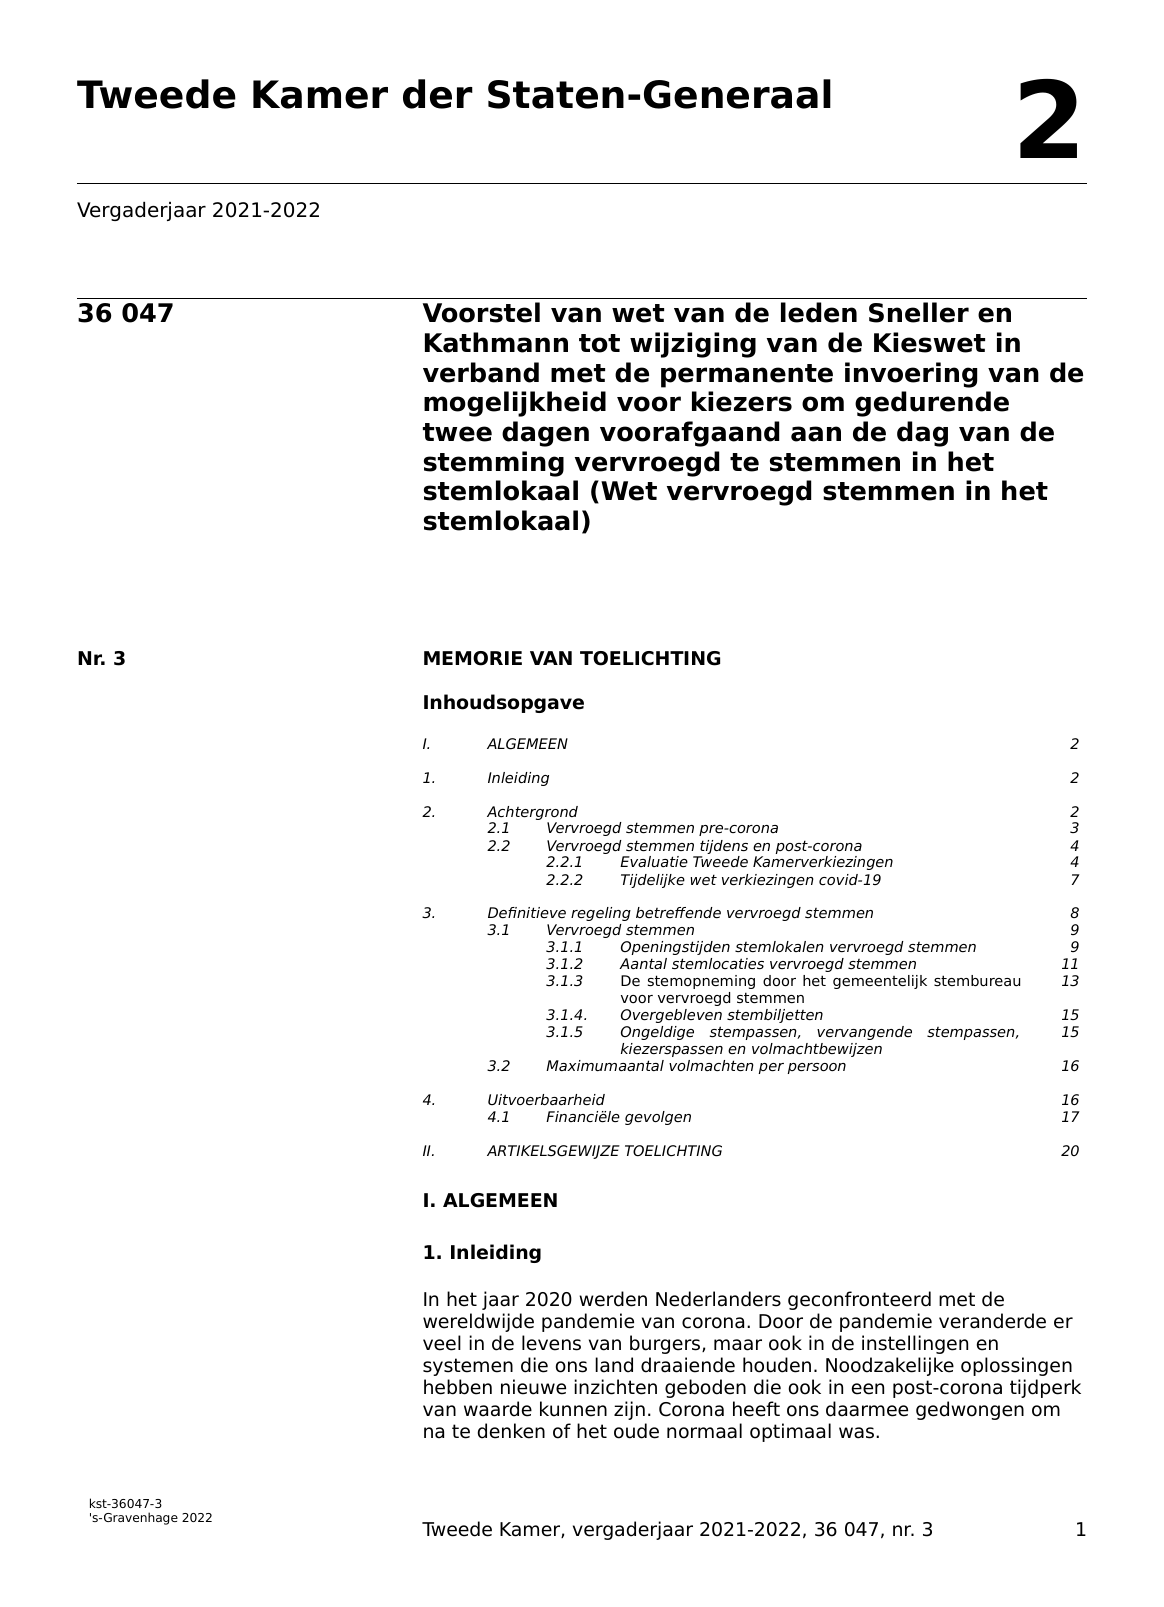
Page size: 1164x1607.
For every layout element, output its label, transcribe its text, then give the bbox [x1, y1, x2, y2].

table_cell 3.1.1 [540, 939, 614, 956]
table_cell [481, 854, 540, 871]
table_cell [1028, 1075, 1087, 1092]
table_cell Vervroegd stemmen tijdens en post-corona [540, 838, 1027, 854]
table_cell 4 [1028, 838, 1087, 854]
table_cell [422, 1075, 481, 1092]
table_cell [422, 820, 481, 837]
table_header 2 [886, 59, 1087, 183]
table_cell 9 [1028, 939, 1087, 956]
table_cell 3. [422, 905, 481, 922]
table_cell [1028, 1126, 1087, 1143]
table_cell [481, 786, 540, 803]
table_cell 3.1.2 [540, 956, 614, 973]
table_cell 2.2.1 [540, 854, 614, 871]
table_cell 7 [1028, 871, 1087, 888]
table_cell 13 [1028, 973, 1087, 1007]
text 's-Gravenhage 2022 [88, 1511, 323, 1525]
table_cell [481, 956, 540, 973]
subtitle 1. Inleiding [422, 1242, 1087, 1264]
table_cell [422, 1007, 481, 1024]
table_cell [422, 973, 481, 1007]
table_cell II. [422, 1143, 481, 1160]
table_header ALGEMEEN [481, 736, 1027, 752]
table_cell Uitvoerbaarheid [481, 1092, 1027, 1109]
table_cell [614, 1075, 1027, 1092]
table_cell 3.1 [481, 922, 540, 939]
table_cell Tijdelijke wet verkiezingen covid-19 [614, 871, 1027, 888]
table_cell 4.1 [481, 1109, 540, 1126]
table_cell 2.2.2 [540, 871, 614, 888]
table_header I. [422, 736, 481, 752]
table_cell [614, 1126, 1027, 1143]
table_cell [422, 1109, 481, 1126]
subtitle Inhoudsopgave [422, 692, 1087, 714]
table_cell [540, 888, 614, 905]
table_cell Vergaderjaar 2021-2022 [77, 184, 1087, 298]
table_cell [540, 753, 614, 769]
table_cell 2 [1028, 804, 1087, 820]
table_cell Aantal stemlocaties vervroegd stemmen [614, 956, 1027, 973]
table_cell [422, 1126, 481, 1143]
table_cell 3.1.5 [540, 1024, 614, 1058]
table_cell 16 [1028, 1058, 1087, 1075]
table_cell [614, 786, 1027, 803]
table_cell 1. [422, 770, 481, 786]
table_cell 2 [1028, 770, 1087, 786]
table_cell 4. [422, 1092, 481, 1109]
table_cell 2.1 [481, 820, 540, 837]
table_header Tweede Kamer der Staten-Generaal [77, 59, 886, 183]
table_cell Vervroegd stemmen pre-corona [540, 820, 1027, 837]
table_cell 17 [1028, 1109, 1087, 1126]
table_cell [422, 956, 481, 973]
table_cell [422, 854, 481, 871]
table_cell Achtergrond [481, 804, 1027, 820]
table_cell 3 [1028, 820, 1087, 837]
table_cell [1028, 888, 1087, 905]
table_cell 16 [1028, 1092, 1087, 1109]
table_cell [422, 838, 481, 854]
table_cell De stemopneming door het gemeentelijk stembureau voor vervroegd stemmen [614, 973, 1027, 1007]
table_cell [481, 753, 540, 769]
table_cell 2. [422, 804, 481, 820]
subtitle 36 047 Voorstel van wet van de leden Sneller en Kathmann tot wijziging van de Kieswet in verband met de permanente invoering van de mogelijkheid voor kiezers om gedurende twee dagen voorafgaand aan de dag van de stemming vervroegd te stemmen in het stemlokaal (Wet vervroegd stemmen in het stemlokaal) [77, 299, 1087, 536]
table_cell 3.1.3 [540, 973, 614, 1007]
subtitle Nr. 3 MEMORIE VAN TOELICHTING [77, 647, 1087, 669]
table_cell [422, 871, 481, 888]
table_cell [481, 1007, 540, 1024]
table_cell 11 [1028, 956, 1087, 973]
table_cell Overgebleven stembiljetten [614, 1007, 1027, 1024]
table_cell [540, 1075, 614, 1092]
table_cell [422, 888, 481, 905]
table_cell Ongeldige stempassen, vervangende stempassen, kiezerspassen en volmachtbewijzen [614, 1024, 1027, 1058]
table_cell 9 [1028, 922, 1087, 939]
table_cell 15 [1028, 1024, 1087, 1058]
table_cell [481, 939, 540, 956]
table_cell [481, 1024, 540, 1058]
table_cell Inleiding [481, 770, 1027, 786]
table_cell Evaluatie Tweede Kamerverkiezingen [614, 854, 1027, 871]
table_cell [422, 1024, 481, 1058]
table_cell [1028, 753, 1087, 769]
table_cell [422, 786, 481, 803]
table_cell [422, 1058, 481, 1075]
table_cell 4 [1028, 854, 1087, 871]
table_cell [540, 1126, 614, 1143]
table_cell [614, 753, 1027, 769]
table_cell Openingstijden stemlokalen vervroegd stemmen [614, 939, 1027, 956]
table_cell Vervroegd stemmen [540, 922, 1027, 939]
table_cell 15 [1028, 1007, 1087, 1024]
table_cell [422, 753, 481, 769]
table_cell 3.2 [481, 1058, 540, 1075]
table_cell [540, 786, 614, 803]
table_cell 2.2 [481, 838, 540, 854]
text In het jaar 2020 werden Nederlanders geconfronteerd met de wereldwijde pandemie van corona. Door de pandemie veranderde er veel in de levens van burgers, maar ook in de instellingen en systemen die ons land draaiende houden. Noodzakelijke oplossingen hebben nieuwe inzichten geboden die ook in een post-corona tijdperk van waarde kunnen zijn. Corona heeft ons daarmee gedwongen om na te denken of het oude normaal optimaal was. [422, 1289, 1087, 1443]
table_cell 8 [1028, 905, 1087, 922]
table_cell [481, 871, 540, 888]
table_cell [481, 888, 540, 905]
table_cell [614, 888, 1027, 905]
table_cell Definitieve regeling betreffende vervroegd stemmen [481, 905, 1027, 922]
table_header 2 [1028, 736, 1087, 752]
subtitle I. ALGEMEEN [422, 1190, 1087, 1212]
table_cell ARTIKELSGEWIJZE TOELICHTING [481, 1143, 1027, 1160]
table_cell [422, 939, 481, 956]
table_cell [481, 1075, 540, 1092]
text kst-36047-3 [88, 1497, 323, 1511]
table_cell Maximumaantal volmachten per persoon [540, 1058, 1027, 1075]
table_cell [481, 973, 540, 1007]
table_cell [481, 1126, 540, 1143]
table_cell 20 [1028, 1143, 1087, 1160]
table_cell 3.1.4. [540, 1007, 614, 1024]
table_cell [1028, 786, 1087, 803]
table_cell [422, 922, 481, 939]
table_cell Financiële gevolgen [540, 1109, 1027, 1126]
